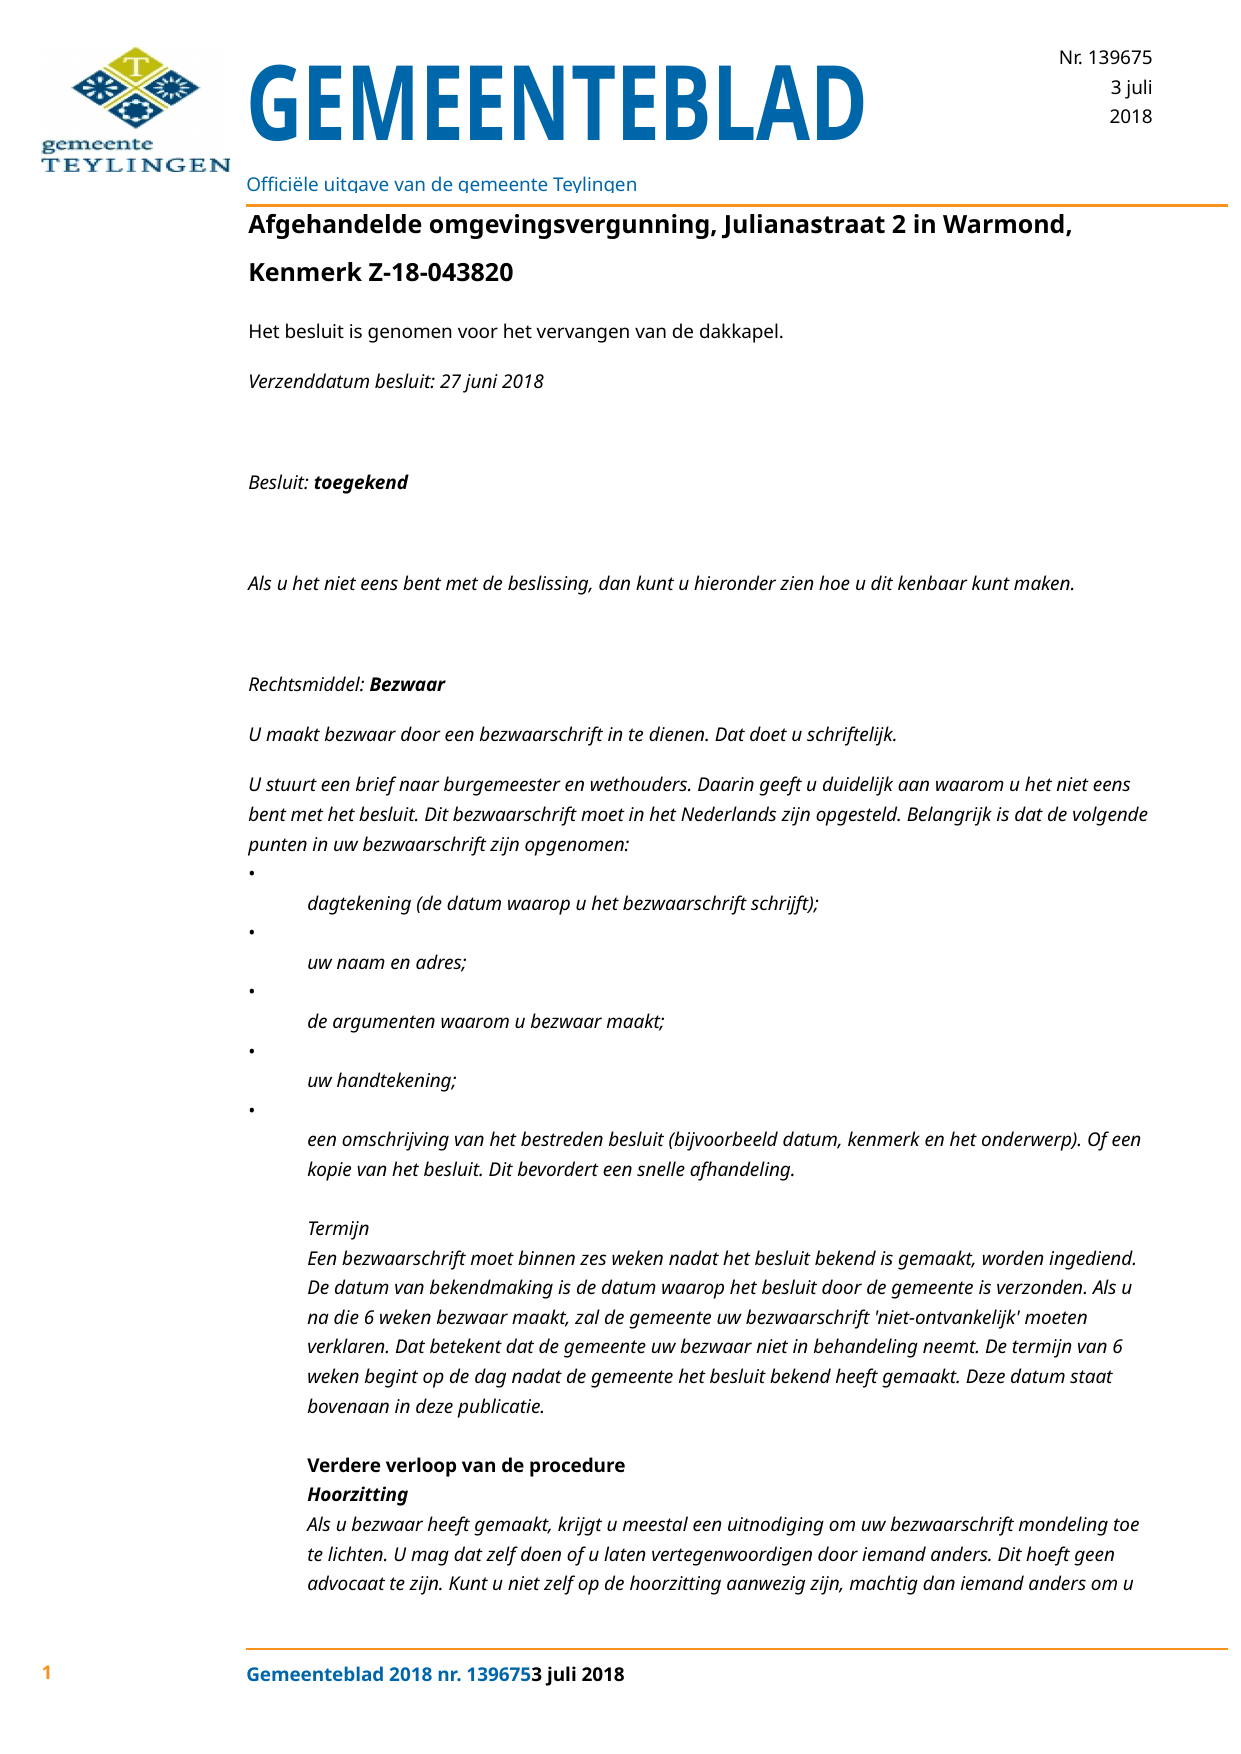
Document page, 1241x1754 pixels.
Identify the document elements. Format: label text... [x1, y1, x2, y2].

list Als u bezwaar heeft gemaakt, krijgt u meestal een uitnodiging om uw bezwaarschrift mondeling toe te lichten. U mag dat zelf doen of u laten vertegenwoordigen door iemand anders. Dit hoeft geen advocaat te zijn. Kunt u niet zelf op de hoorzitting aanwezig zijn, machtig dan iemand anders om u [248, 1511, 1152, 1596]
text Afgehandelde omgevingsvergunning, Julianastraat 2 in Warmond, Kenmerk Z-18-043820 [248, 207, 1152, 288]
text Besluit: toegekend [248, 469, 1152, 495]
text Het besluit is genomen voor het vervangen van de dakkapel. [248, 318, 1152, 344]
list een omschrijving van het bestreden besluit (bijvoorbeeld datum, kenmerk en het onderwerp). Of een kopie van het besluit. Dit bevordert een snelle afhandeling. [248, 1127, 1152, 1182]
list Verdere verloop van de procedure [248, 1452, 1152, 1478]
list uw naam en adres; [248, 949, 1152, 975]
list dagtekening (de datum waarop u het bezwaarschrift schrijft); [248, 890, 1152, 916]
list uw handtekening; [248, 1067, 1152, 1093]
text U maakt bezwaar door een bezwaarschrift in te dienen. Dat doet u schriftelijk. [248, 721, 1152, 747]
text U stuurt een brief naar burgemeester en wethouders. Daarin geeft u duidelijk aan waarom u het niet eens bent met het besluit. Dit bezwaarschrift moet in het Nederlands zijn opgesteld. Belangrijk is dat de volgende punten in uw bezwaarschrift zijn opgenomen: [248, 772, 1152, 857]
picture [41, 47, 231, 172]
list Termijn [248, 1215, 1152, 1241]
text Verzenddatum besluit: 27 juni 2018 [248, 368, 1152, 394]
list Hoorzitting [248, 1482, 1152, 1507]
list Een bezwaarschrift moet binnen zes weken nadat het besluit bekend is gemaakt, worden ingediend. De datum van bekendmaking is de datum waarop het besluit door de gemeente is verzonden. Als u na die 6 weken bezwaar maakt, zal de gemeente uw bezwaarschrift 'niet-ontvankelijk' moeten verklaren. Dat betekent dat de gemeente uw bezwaar niet in behandeling neemt. De termijn van 6 weken begint op de dag nadat de gemeente het besluit bekend heeft gemaakt. Deze datum staat bovenaan in deze publicatie. [248, 1245, 1152, 1419]
text Rechtsmiddel: Bezwaar [248, 671, 1152, 697]
text Als u het niet eens bent met de beslissing, dan kunt u hieronder zien hoe u dit kenbaar kunt maken. [248, 570, 1152, 596]
list de argumenten waarom u bezwaar maakt; [248, 1008, 1152, 1034]
